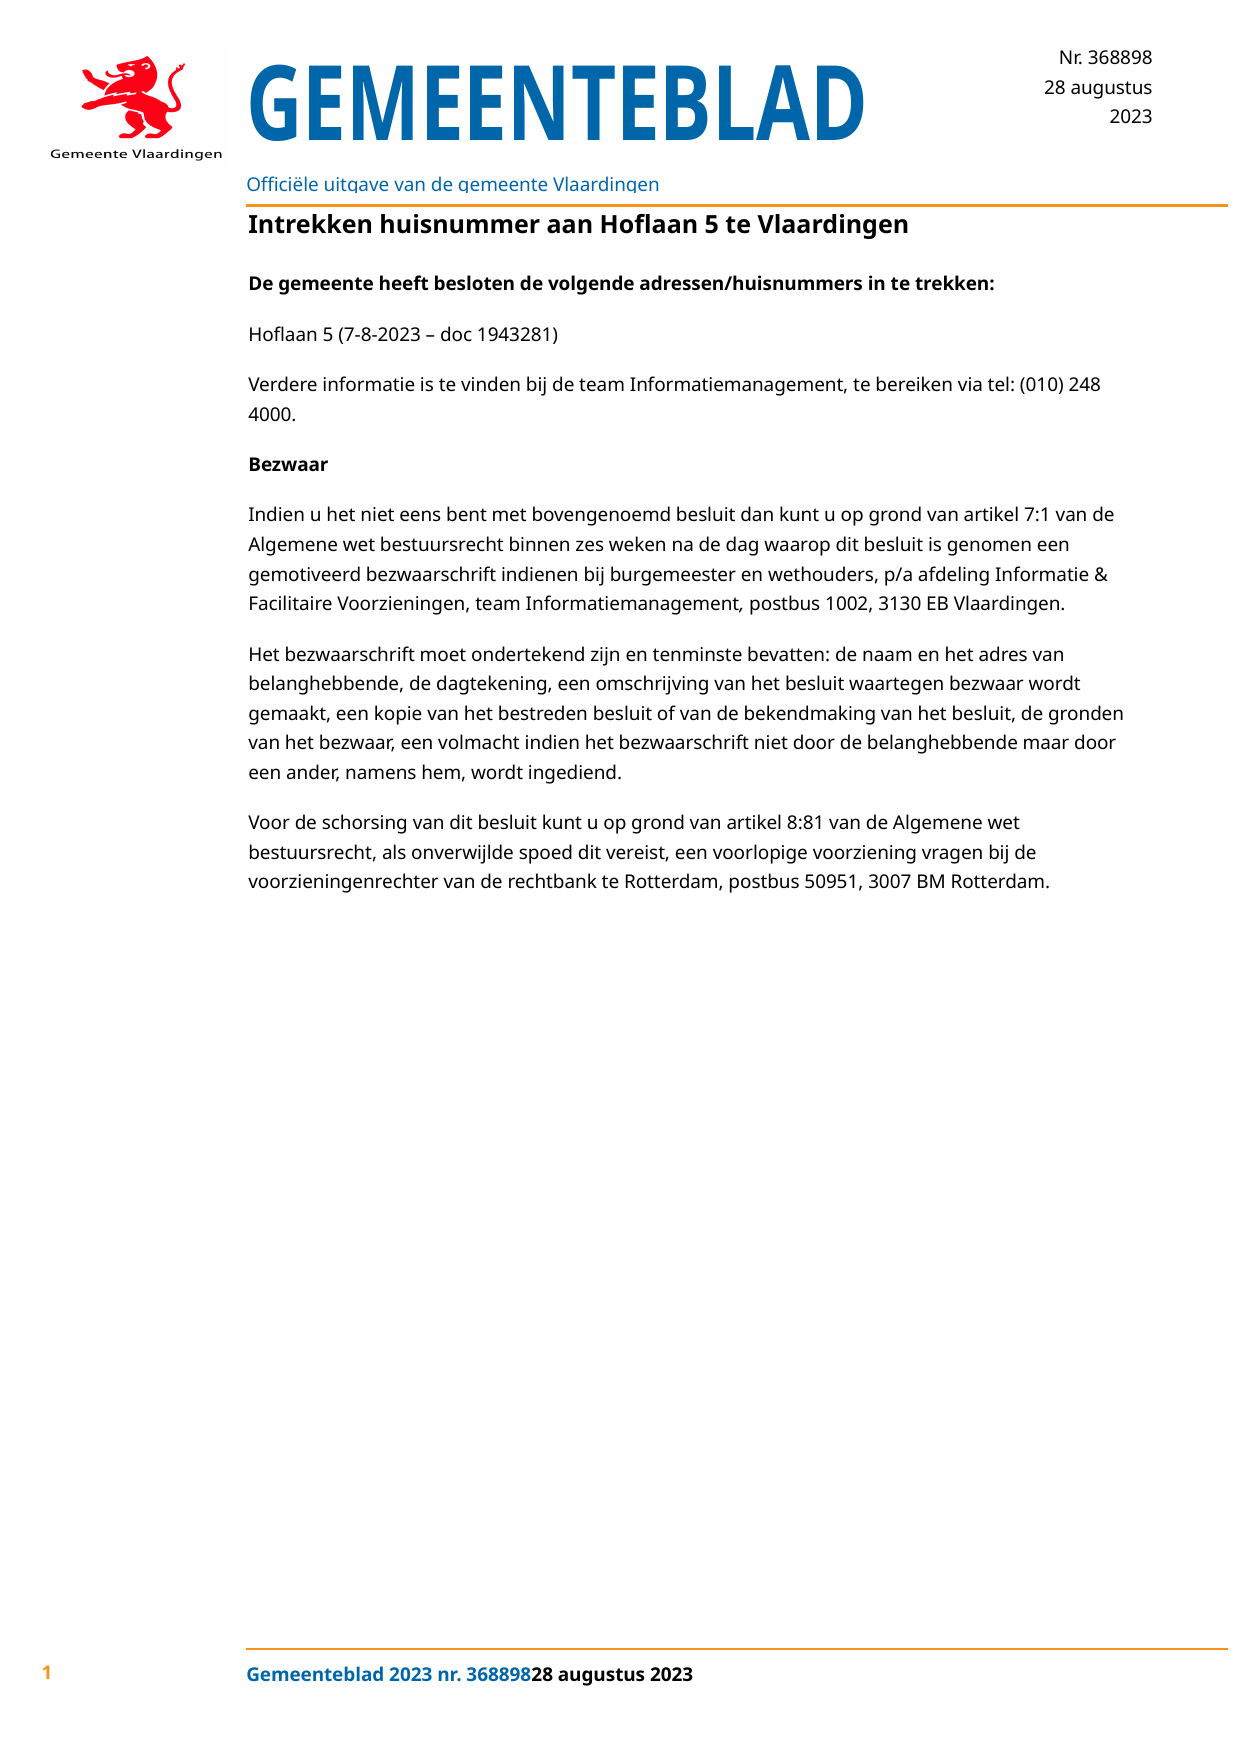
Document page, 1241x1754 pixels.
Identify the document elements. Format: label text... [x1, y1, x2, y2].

text Hoflaan 5 (7-8-2023 – doc 1943281) [248, 321, 1152, 346]
picture [41, 47, 231, 172]
text Voor de schorsing van dit besluit kunt u op grond van artikel 8:81 van de Algemene wet bestuursrecht, als onverwijlde spoed dit vereist, een voorlopige voorziening vragen bij de voorzieningenrechter van de rechtbank te Rotterdam, postbus 50951, 3007 BM Rotterdam. [248, 809, 1152, 894]
text Intrekken huisnummer aan Hoflaan 5 te Vlaardingen [248, 207, 1152, 241]
text De gemeente heeft besloten de volgende adressen/huisnummers in te trekken: [248, 270, 1152, 296]
text Indien u het niet eens bent met bovengenoemd besluit dan kunt u op grond van artikel 7:1 van de Algemene wet bestuursrecht binnen zes weken na de dag waarop dit besluit is genomen een gemotiveerd bezwaarschrift indienen bij burgemeester en wethouders, p/a afdeling Informatie & Facilitaire Voorzieningen, team Informatiemanagement, postbus 1002, 3130 EB Vlaardingen. [248, 502, 1152, 616]
text Het bezwaarschrift moet ondertekend zijn en tenminste bevatten: de naam en het adres van belanghebbende, de dagtekening, een omschrijving van het besluit waartegen bezwaar wordt gemaakt, een kopie van het bestreden besluit of van de bekendmaking van het besluit, de gronden van het bezwaar, een volmacht indien het bezwaarschrift niet door de belanghebbende maar door een ander, namens hem, wordt ingediend. [248, 641, 1152, 785]
text Bezwaar [248, 451, 1152, 477]
text Verdere informatie is te vinden bij de team Informatiemanagement, te bereiken via tel: (010) 248 4000. [248, 371, 1152, 426]
